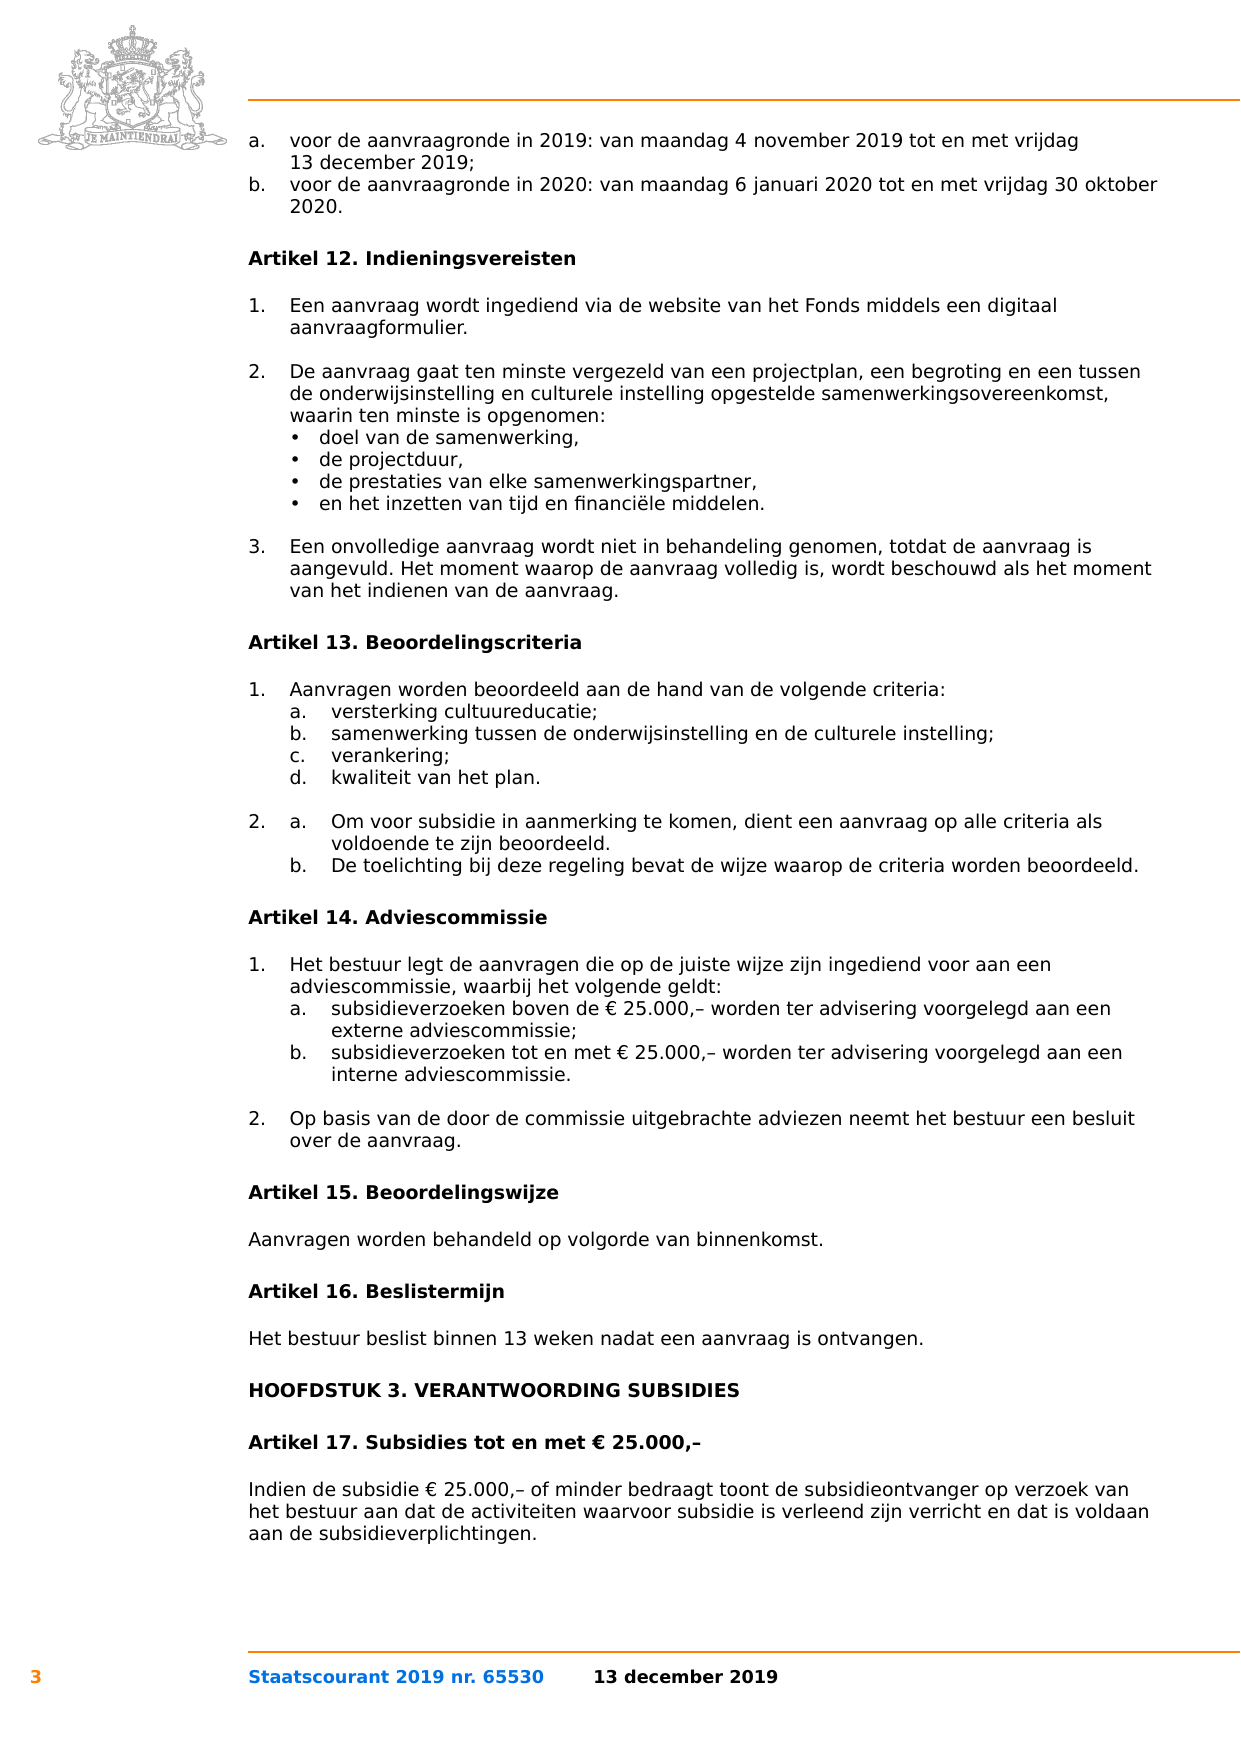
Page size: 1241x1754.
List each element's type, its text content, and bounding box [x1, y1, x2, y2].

text Indien de subsidie € 25.000,– of minder bedraagt toont de subsidieontvanger op verzoek van het bestuur aan dat de activiteiten waarvoor subsidie is verleend zijn verricht en dat is voldaan aan de subsidieverplichtingen. [248, 1478, 1163, 1544]
subtitle Artikel 13. Beoordelingscriteria [248, 632, 1163, 654]
subtitle Artikel 17. Subsidies tot en met € 25.000,– [248, 1432, 1163, 1453]
text a. versterking cultuureducatie; [289, 701, 1163, 723]
text 1. Een aanvraag wordt ingediend via de website van het Fonds middels een digitaal aanvraagformulier. [248, 295, 1163, 339]
text b. voor de aanvraagronde in 2020: van maandag 6 januari 2020 tot en met vrijdag 30 oktober 2020. [248, 174, 1163, 218]
text • doel van de samenwerking, [289, 427, 1163, 448]
text • de projectduur, [289, 448, 1163, 471]
text 2. Op basis van de door de commissie uitgebrachte adviezen neemt het bestuur een besluit over de aanvraag. [248, 1108, 1163, 1152]
text a. voor de aanvraagronde in 2019: van maandag 4 november 2019 tot en met vrijdag 13 december 2019; [248, 130, 1163, 174]
text b. samenwerking tussen de onderwijsinstelling en de culturele instelling; [289, 723, 1163, 745]
text c. verankering; [289, 745, 1163, 767]
text 2. De aanvraag gaat ten minste vergezeld van een projectplan, een begroting en een tussen de onderwijsinstelling en culturele instelling opgestelde samenwerkingsovereenkomst, waarin ten minste is opgenomen: [248, 361, 1163, 427]
picture [38, 25, 227, 150]
subtitle Artikel 14. Adviescommissie [248, 907, 1163, 929]
subtitle Artikel 16. Beslistermijn [248, 1281, 1163, 1303]
text b. De toelichting bij deze regeling bevat de wijze waarop de criteria worden beoordeeld. [289, 855, 1163, 877]
subtitle HOOFDSTUK 3. VERANTWOORDING SUBSIDIES [248, 1379, 1163, 1402]
text b. subsidieverzoeken tot en met € 25.000,– worden ter advisering voorgelegd aan een interne adviescommissie. [289, 1042, 1163, 1086]
text 3. Een onvolledige aanvraag wordt niet in behandeling genomen, totdat de aanvraag is aangevuld. Het moment waarop de aanvraag volledig is, wordt beschouwd als het moment van het indienen van de aanvraag. [248, 536, 1163, 602]
text • de prestaties van elke samenwerkingspartner, [289, 471, 1163, 492]
text • en het inzetten van tijd en financiële middelen. [289, 492, 1163, 514]
subtitle Artikel 15. Beoordelingswijze [248, 1182, 1163, 1204]
text Aanvragen worden behandeld op volgorde van binnenkomst. [248, 1229, 1163, 1251]
text 1. Het bestuur legt de aanvragen die op de juiste wijze zijn ingediend voor aan een adviescommissie, waarbij het volgende geldt: [248, 954, 1163, 998]
text 2. a. Om voor subsidie in aanmerking te komen, dient een aanvraag op alle criteria als voldoende te zijn beoordeeld. [248, 811, 1163, 855]
text a. subsidieverzoeken boven de € 25.000,– worden ter advisering voorgelegd aan een externe adviescommissie; [289, 998, 1163, 1042]
subtitle Artikel 12. Indieningsvereisten [248, 248, 1163, 270]
text Het bestuur beslist binnen 13 weken nadat een aanvraag is ontvangen. [248, 1328, 1163, 1349]
text 1. Aanvragen worden beoordeeld aan de hand van de volgende criteria: [248, 679, 1163, 701]
text d. kwaliteit van het plan. [289, 767, 1163, 789]
